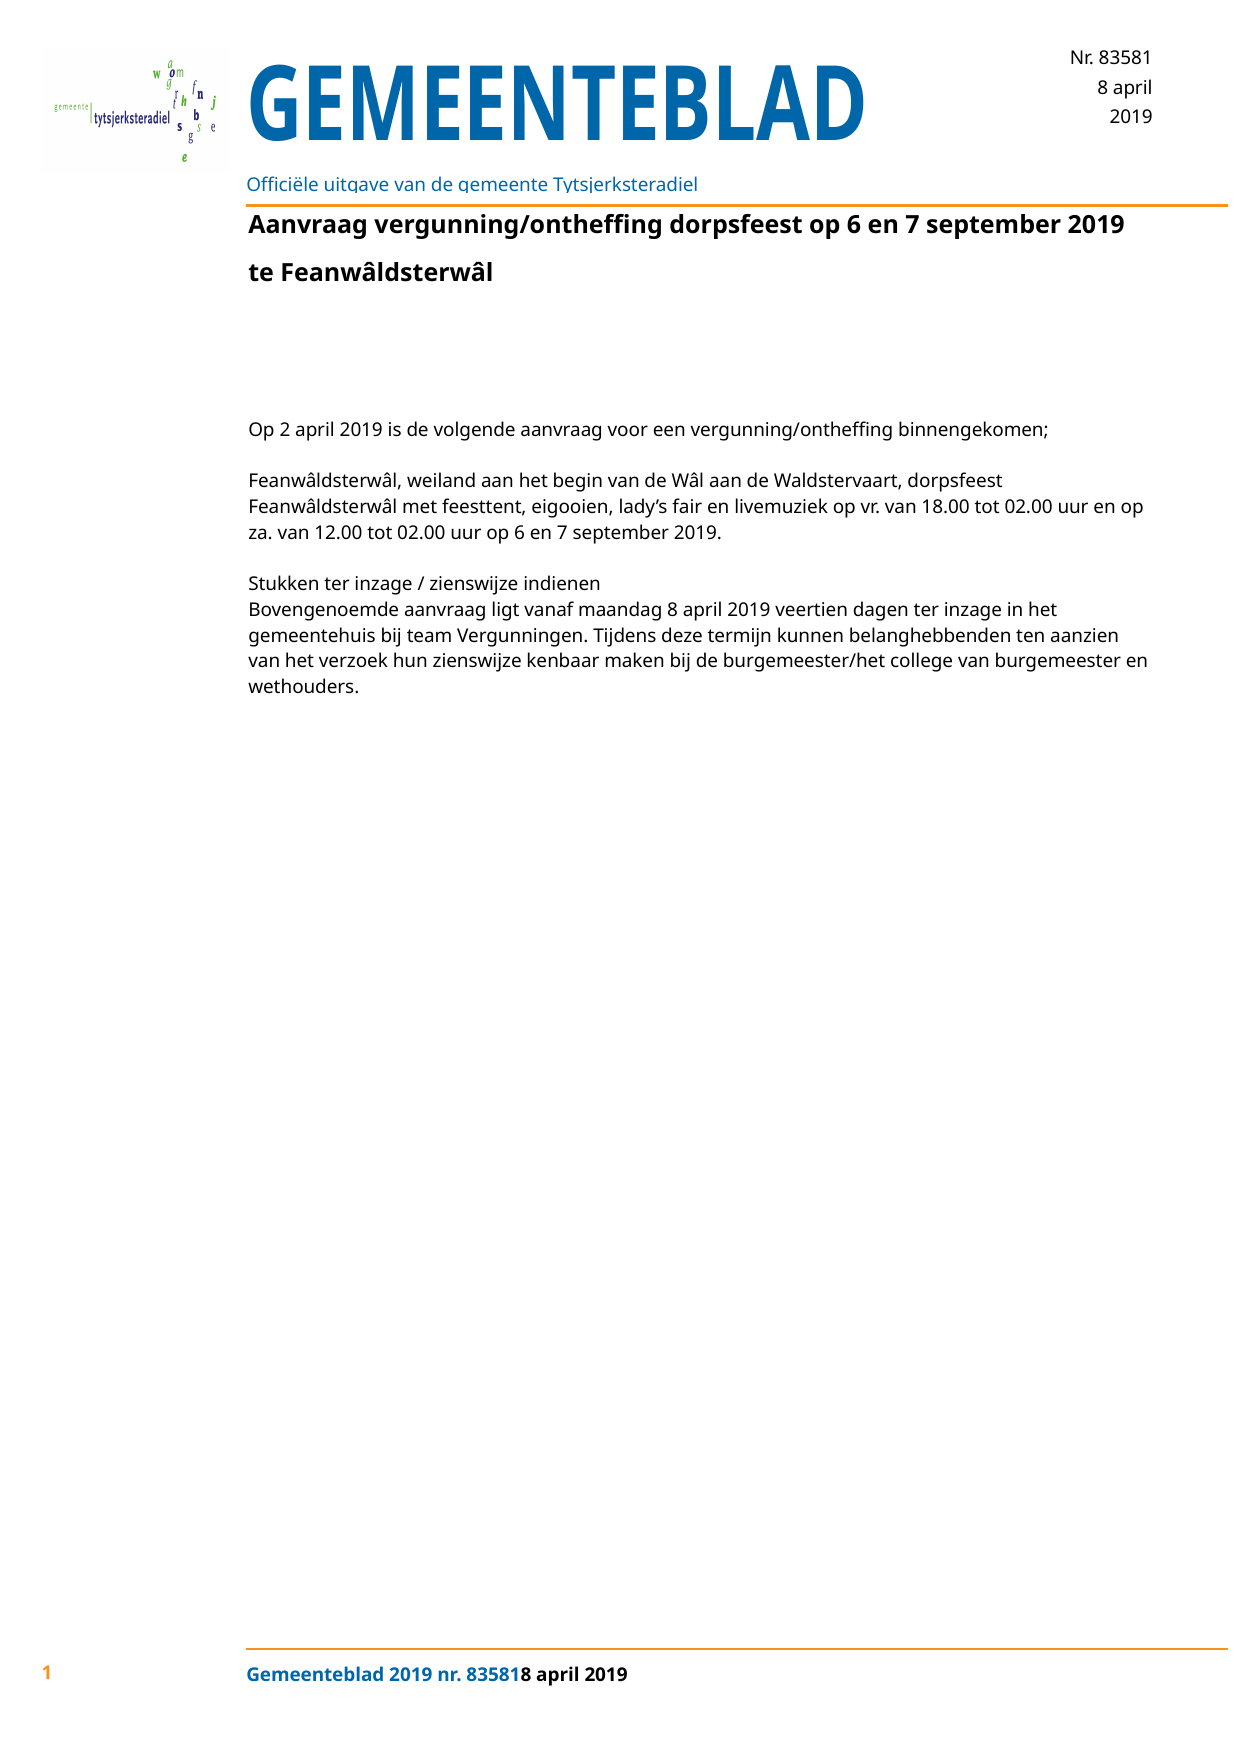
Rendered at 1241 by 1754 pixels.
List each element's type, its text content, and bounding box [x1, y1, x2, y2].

text Bovengenoemde aanvraag ligt vanaf maandag 8 april 2019 veertien dagen ter inzage in het gemeentehuis bij team Vergunningen. Tijdens deze termijn kunnen belanghebbenden ten aanzien van het verzoek hun zienswijze kenbaar maken bij de burgemeester/het college van burgemeester en wethouders. [248, 596, 1152, 699]
text Stukken ter inzage / zienswijze indienen [248, 571, 1152, 596]
picture [41, 47, 231, 172]
text Aanvraag vergunning/ontheffing dorpsfeest op 6 en 7 september 2019 te Feanwâldsterwâl [248, 207, 1152, 288]
text Feanwâldsterwâl, weiland aan het begin van de Wâl aan de Waldstervaart, dorpsfeest Feanwâldsterwâl met feesttent, eigooien, lady’s fair en livemuziek op vr. van 18.00 tot 02.00 uur en op za. van 12.00 tot 02.00 uur op 6 en 7 september 2019. [248, 468, 1152, 545]
text Op 2 april 2019 is de volgende aanvraag voor een vergunning/ontheffing binnengekomen; [248, 416, 1152, 442]
